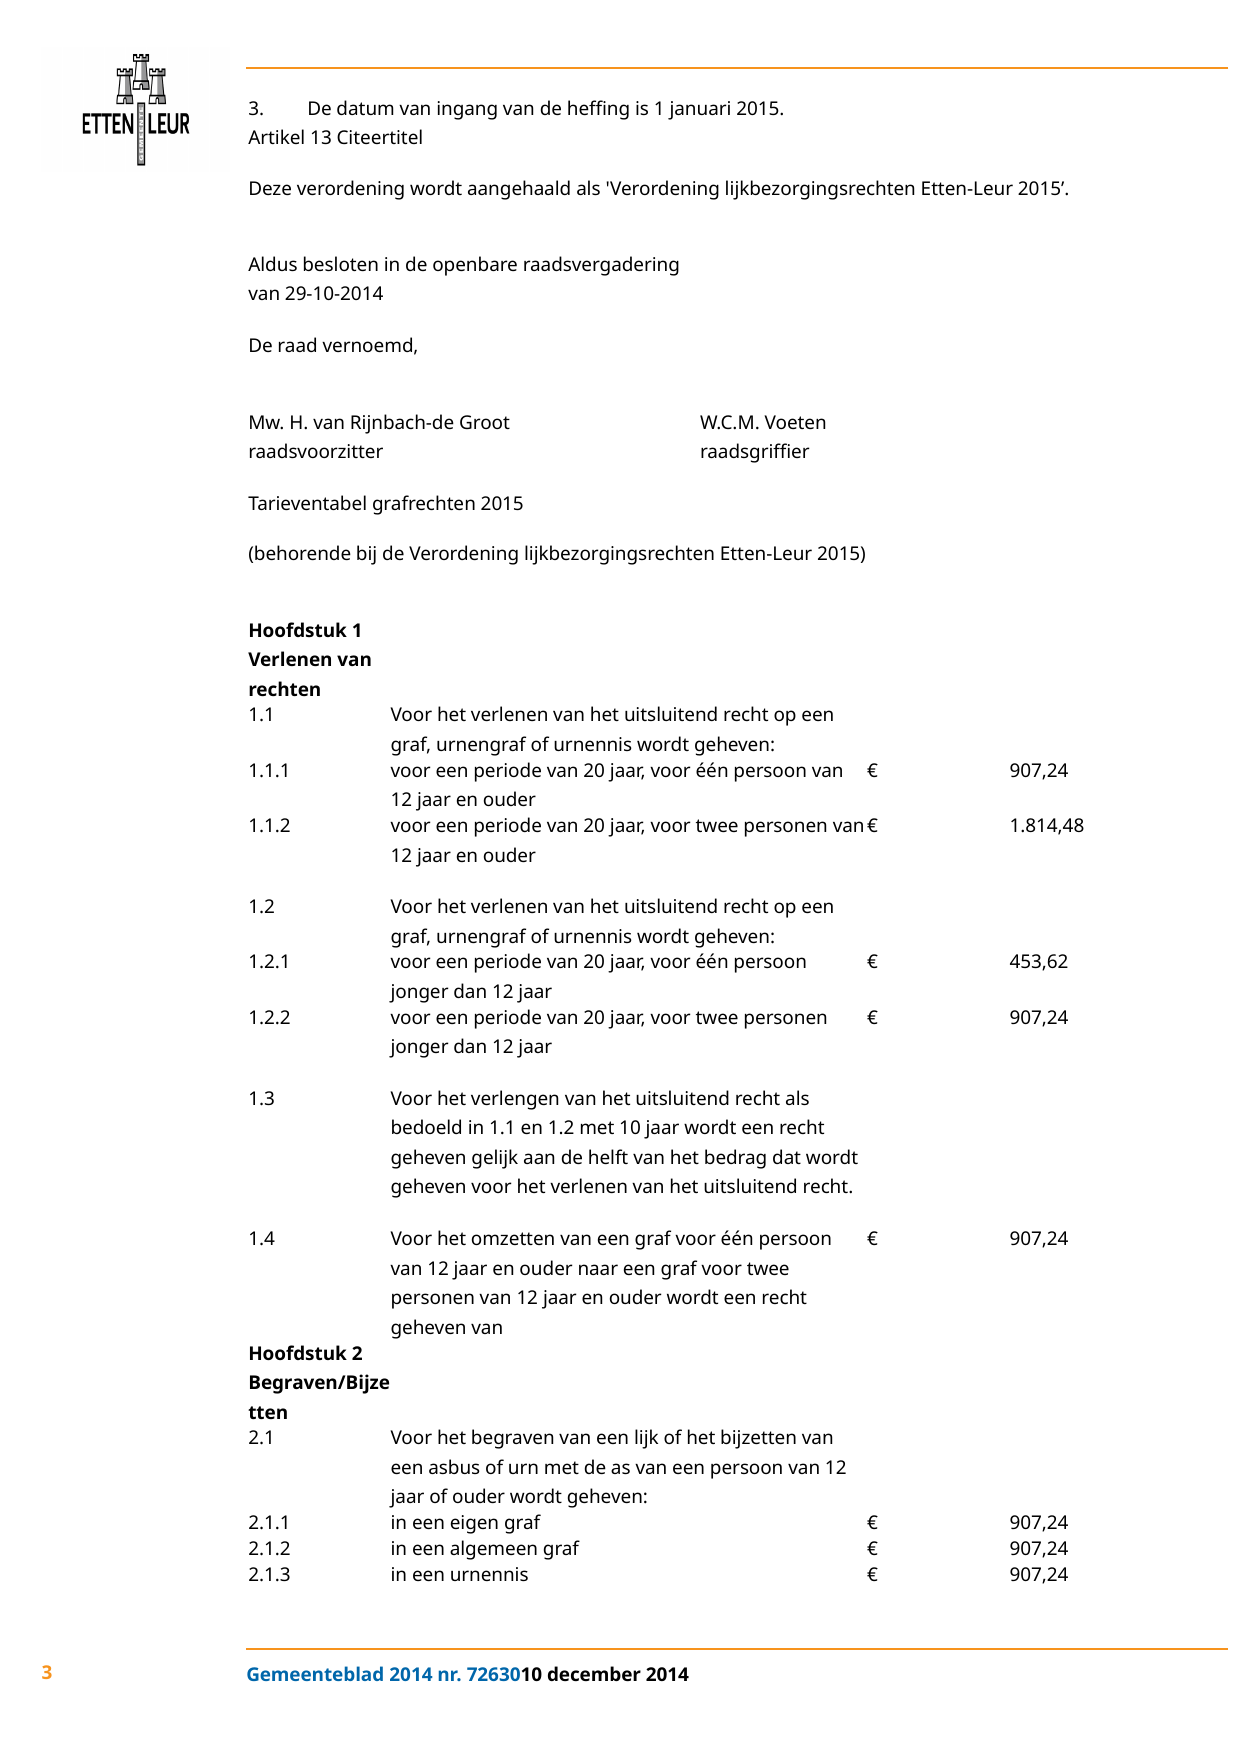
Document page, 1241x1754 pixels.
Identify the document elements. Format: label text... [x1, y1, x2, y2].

table_cell 1.2.2 [248, 1004, 390, 1059]
table_cell 907,24 [1009, 1510, 1152, 1535]
table_cell 1.2.1 [248, 949, 390, 1004]
table_cell [248, 306, 700, 332]
table_cell 453,62 [1009, 949, 1152, 1004]
table_cell € [867, 1225, 1009, 1340]
table_cell 1.814,48 [1009, 812, 1152, 868]
text (behorende bij de Verordening lijkbezorgingsrechten Etten-Leur 2015) [248, 541, 1152, 566]
table_cell voor een periode van 20 jaar, voor twee personen van 12 jaar en ouder [390, 812, 867, 868]
table_header [867, 617, 1009, 702]
table_cell [248, 1059, 390, 1085]
table_cell [867, 893, 1009, 949]
table_cell 1.1 [248, 702, 390, 757]
table_cell [248, 868, 390, 893]
table_cell [700, 332, 1152, 358]
table_cell [390, 868, 867, 893]
table_cell [1009, 868, 1152, 893]
table_cell [867, 1200, 1009, 1225]
text Artikel 13 Citeertitel [248, 124, 1152, 150]
table_cell [1009, 893, 1152, 949]
table_cell [867, 702, 1009, 757]
table_cell 2.1 [248, 1425, 390, 1509]
table_cell in een algemeen graf [390, 1535, 867, 1561]
table_cell voor een periode van 20 jaar, voor twee personen jonger dan 12 jaar [390, 1004, 867, 1059]
table_cell € [867, 1535, 1009, 1561]
text Deze verordening wordt aangehaald als 'Verordening lijkbezorgingsrechten Etten-Leur 2015’. [248, 175, 1152, 201]
table_cell Hoofdstuk 2 Begraven/Bijzetten [248, 1340, 390, 1424]
table_cell [1009, 1425, 1152, 1509]
table_cell € [867, 1561, 1009, 1587]
table_cell € [867, 1510, 1009, 1535]
table_cell [867, 868, 1009, 893]
table_cell [248, 384, 700, 409]
table_cell € [867, 757, 1009, 812]
table_cell 907,24 [1009, 1004, 1152, 1059]
table_cell € [867, 1004, 1009, 1059]
table_cell [867, 1425, 1009, 1509]
table_cell De raad vernoemd, [248, 332, 700, 358]
table_cell [248, 358, 700, 383]
table_cell [867, 1085, 1009, 1199]
table_cell 907,24 [1009, 1561, 1152, 1587]
table_cell [1009, 1200, 1152, 1225]
table_header Aldus besloten in de openbare raadsvergadering van 29-10-2014 [248, 251, 700, 306]
table_cell 2.1.3 [248, 1561, 390, 1587]
list De datum van ingang van de heffing is 1 januari 2015. [248, 95, 1152, 121]
table_cell Voor het verlenen van het uitsluitend recht op een graf, urnengraf of urnennis wordt geheven: [390, 702, 867, 757]
table_cell voor een periode van 20 jaar, voor één persoon jonger dan 12 jaar [390, 949, 867, 1004]
table_cell [1009, 702, 1152, 757]
table_cell 2.1.2 [248, 1535, 390, 1561]
table_cell [248, 1200, 390, 1225]
table_cell 1.3 [248, 1085, 390, 1199]
table_cell 1.1.1 [248, 757, 390, 812]
picture [41, 47, 231, 172]
table_cell in een urnennis [390, 1561, 867, 1587]
text Tarieventabel grafrechten 2015 [248, 490, 1152, 516]
table_cell 907,24 [1009, 1225, 1152, 1340]
table_cell Voor het begraven van een lijk of het bijzetten van een asbus of urn met de as van een persoon van 12 jaar of ouder wordt geheven: [390, 1425, 867, 1509]
table_cell W.C.M. Voeten raadsgriffier [700, 409, 1152, 464]
table_cell € [867, 949, 1009, 1004]
table_cell [1009, 1059, 1152, 1085]
table_cell [390, 1200, 867, 1225]
table_header [390, 617, 867, 702]
table_cell [1009, 1085, 1152, 1199]
table_cell 907,24 [1009, 1535, 1152, 1561]
table_cell € [867, 812, 1009, 868]
table_cell [867, 1059, 1009, 1085]
table_cell Voor het verlenen van het uitsluitend recht op een graf, urnengraf of urnennis wordt geheven: [390, 893, 867, 949]
table_cell [700, 306, 1152, 332]
table_cell [700, 358, 1152, 383]
table_cell 1.2 [248, 893, 390, 949]
table_cell Mw. H. van Rijnbach-de Groot raadsvoorzitter [248, 409, 700, 464]
table_cell 1.4 [248, 1225, 390, 1340]
table_cell in een eigen graf [390, 1510, 867, 1535]
table_cell Voor het omzetten van een graf voor één persoon van 12 jaar en ouder naar een graf voor twee personen van 12 jaar en ouder wordt een recht geheven van [390, 1225, 867, 1340]
table_cell 1.1.2 [248, 812, 390, 868]
table_cell [867, 1340, 1009, 1424]
table_header Hoofdstuk 1 Verlenen van rechten [248, 617, 390, 702]
table_cell [390, 1059, 867, 1085]
table_cell 907,24 [1009, 757, 1152, 812]
table_cell [700, 384, 1152, 409]
table_cell 2.1.1 [248, 1510, 390, 1535]
table_cell Voor het verlengen van het uitsluitend recht als bedoeld in 1.1 en 1.2 met 10 jaar wordt een recht geheven gelijk aan de helft van het bedrag dat wordt geheven voor het verlenen van het uitsluitend recht. [390, 1085, 867, 1199]
table_cell voor een periode van 20 jaar, voor één persoon van 12 jaar en ouder [390, 757, 867, 812]
table_cell [390, 1340, 867, 1424]
